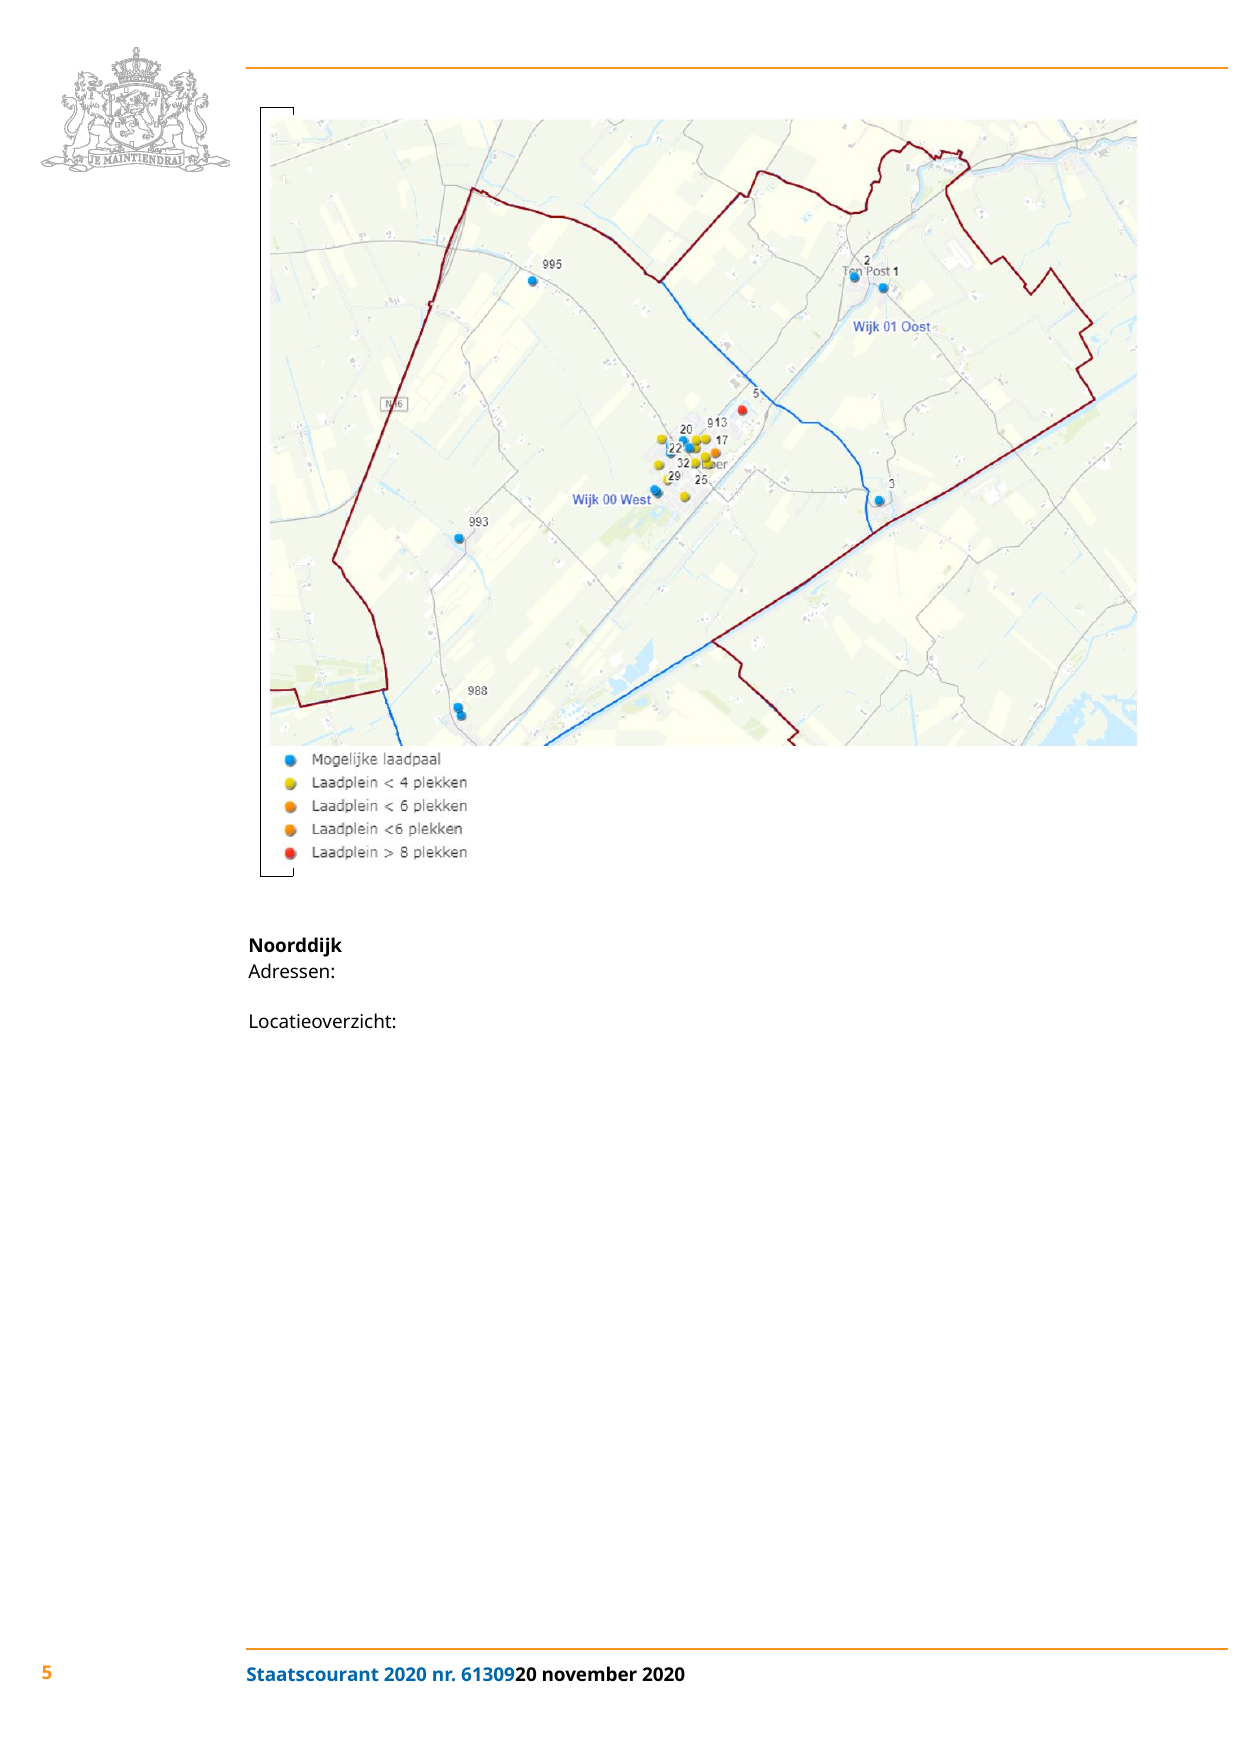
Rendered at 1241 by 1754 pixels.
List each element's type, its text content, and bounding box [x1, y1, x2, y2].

text Noorddijk [248, 932, 1152, 958]
text Locatieoverzicht: [248, 1008, 1152, 1034]
picture [268, 115, 1140, 868]
text Adressen: [248, 958, 1152, 983]
picture [41, 47, 231, 172]
